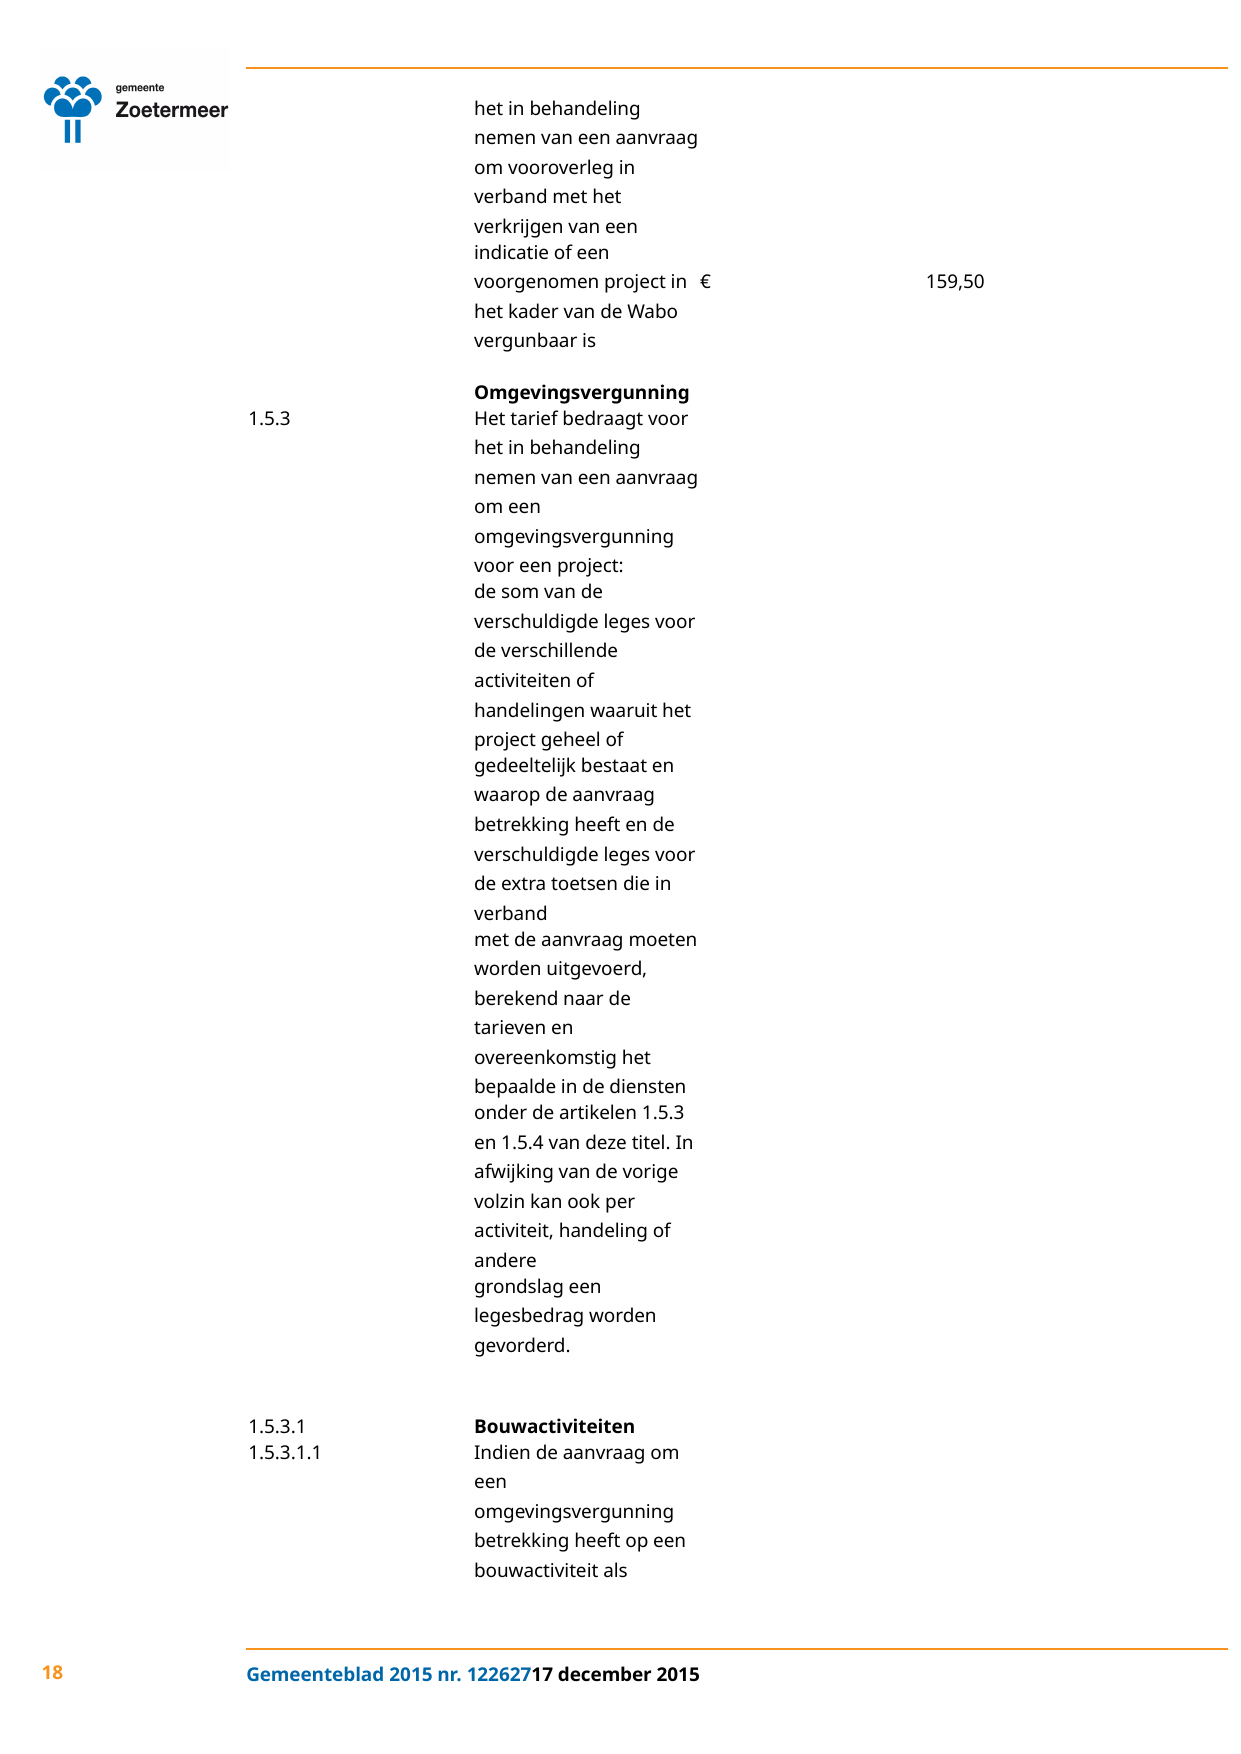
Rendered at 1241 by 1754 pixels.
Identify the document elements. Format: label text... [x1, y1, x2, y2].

table_cell met de aanvraag moeten worden uitgevoerd, berekend naar de tarieven en overeenkomstig het bepaalde in de diensten [474, 926, 700, 1099]
table_cell [926, 926, 1152, 1099]
table_cell Omgevingsvergunning [474, 379, 700, 405]
table_cell [700, 1358, 926, 1384]
table_cell € [700, 239, 926, 353]
table_cell [926, 405, 1152, 578]
table_cell [248, 1358, 474, 1384]
table_cell 1.5.3.1.1 [248, 1439, 474, 1583]
table_cell de som van de verschuldigde leges voor de verschillende activiteiten of handelingen waaruit het project geheel of [474, 579, 700, 752]
table_cell [248, 926, 474, 1099]
table_cell [700, 752, 926, 926]
table_cell [248, 752, 474, 926]
table_cell [248, 239, 474, 353]
table_cell Het tarief bedraagt voor het in behandeling nemen van een aanvraag om een omgevingsvergunning voor een project: [474, 405, 700, 578]
table_cell grondslag een legesbedrag worden gevorderd. [474, 1273, 700, 1358]
table_cell Bouwactiviteiten [474, 1384, 700, 1439]
table_cell indicatie of een voorgenomen project in het kader van de Wabo vergunbaar is [474, 239, 700, 353]
table_cell onder de artikelen 1.5.3 en 1.5.4 van deze titel. In afwijking van de vorige volzin kan ook per activiteit, handeling of andere [474, 1099, 700, 1273]
table_cell [474, 353, 700, 379]
table_cell Indien de aanvraag om een omgevingsvergunning betrekking heeft op een bouwactiviteit als [474, 1439, 700, 1583]
table_cell [248, 1099, 474, 1273]
table_cell [248, 379, 474, 405]
table_cell [700, 579, 926, 752]
table_cell [474, 1358, 700, 1384]
table_cell [248, 579, 474, 752]
table_cell [700, 405, 926, 578]
table_cell [700, 1439, 926, 1583]
table_cell [926, 95, 1152, 239]
table_cell [700, 95, 926, 239]
table_cell [248, 95, 474, 239]
table_cell [700, 379, 926, 405]
table_cell [248, 353, 474, 379]
table_cell [926, 353, 1152, 379]
table_cell [926, 1358, 1152, 1384]
table_cell 1.5.3.1 [248, 1384, 474, 1439]
table_cell 159,50 [926, 239, 1152, 353]
table_cell het in behandeling nemen van een aanvraag om vooroverleg in verband met het verkrijgen van een [474, 95, 700, 239]
table_cell [926, 1099, 1152, 1273]
picture [41, 47, 231, 172]
table_cell [700, 926, 926, 1099]
table_cell [926, 579, 1152, 752]
table_cell [926, 1439, 1152, 1583]
table_cell [926, 752, 1152, 926]
table_cell [926, 379, 1152, 405]
table_cell gedeeltelijk bestaat en waarop de aanvraag betrekking heeft en de verschuldigde leges voor de extra toetsen die in verband [474, 752, 700, 926]
table_cell [700, 1099, 926, 1273]
table_cell [248, 1273, 474, 1358]
table_cell [700, 1273, 926, 1358]
table_cell [700, 1384, 926, 1439]
table_cell [700, 353, 926, 379]
table_cell [926, 1273, 1152, 1358]
table_cell 1.5.3 [248, 405, 474, 578]
table_cell [926, 1384, 1152, 1439]
